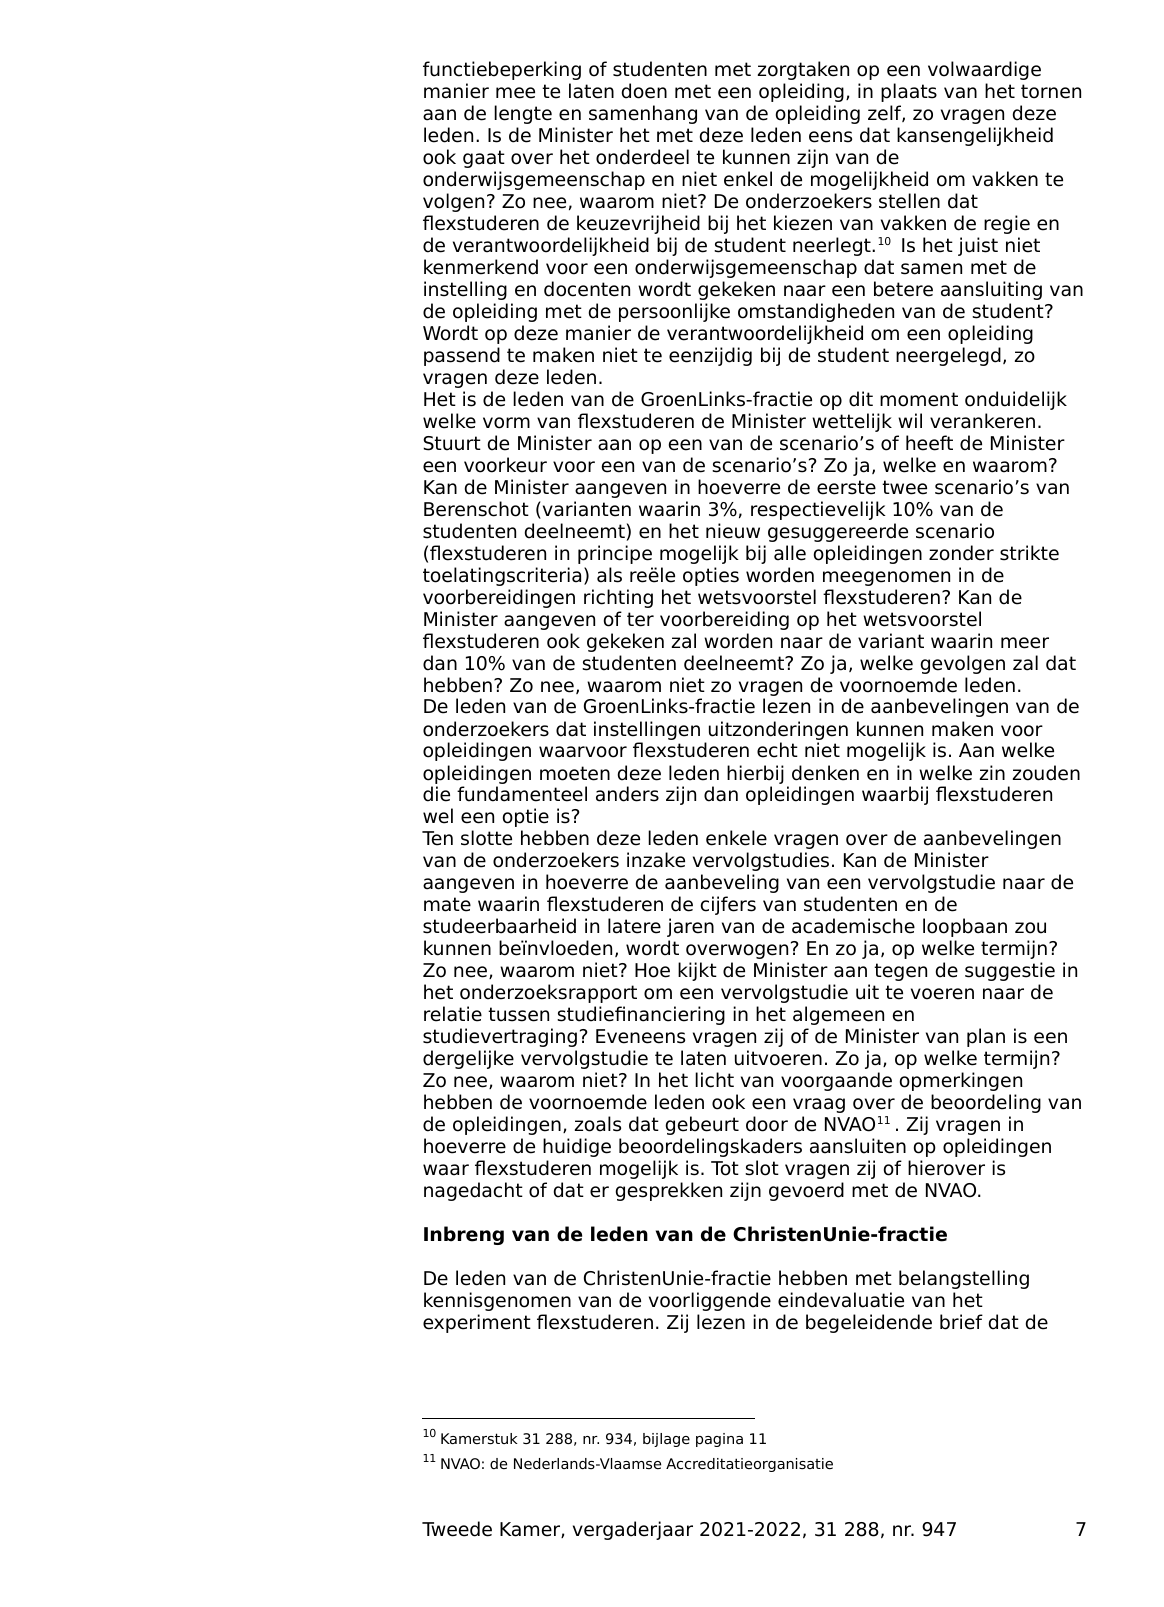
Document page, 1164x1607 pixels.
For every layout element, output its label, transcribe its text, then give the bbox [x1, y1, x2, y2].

text De leden van de ChristenUnie-fractie hebben met belangstelling kennisgenomen van de voorliggende eindevaluatie van het experiment flexstuderen. Zij lezen in de begeleidende brief dat de [422, 1268, 1087, 1334]
text Kamerstuk 31 288, nr. 934, bijlage pagina 11 [422, 1427, 1087, 1449]
text NVAO: de Nederlands-Vlaamse Accreditatieorganisatie [422, 1452, 1087, 1474]
text Ten slotte hebben deze leden enkele vragen over de aanbevelingen van de onderzoekers inzake vervolgstudies. Kan de Minister aangeven in hoeverre de aanbeveling van een vervolgstudie naar de mate waarin flexstuderen de cijfers van studenten en de studeerbaarheid in latere jaren van de academische loopbaan zou kunnen beïnvloeden, wordt overwogen? En zo ja, op welke termijn? Zo nee, waarom niet? Hoe kijkt de Minister aan tegen de suggestie in het onderzoeksrapport om een vervolgstudie uit te voeren naar de relatie tussen studiefinanciering in het algemeen en studievertraging? Eveneens vragen zij of de Minister van plan is een dergelijke vervolgstudie te laten uitvoeren. Zo ja, op welke termijn? Zo nee, waarom niet? In het licht van voorgaande opmerkingen hebben de voornoemde leden ook een vraag over de beoordeling van de opleidingen, zoals dat gebeurt door de NVAO. Zij vragen in hoeverre de huidige beoordelingskaders aansluiten op opleidingen waar flexstuderen mogelijk is. Tot slot vragen zij of hierover is nagedacht of dat er gesprekken zijn gevoerd met de NVAO. [422, 828, 1087, 1202]
subtitle Inbreng van de leden van de ChristenUnie-fractie [422, 1224, 1087, 1246]
text functiebeperking of studenten met zorgtaken op een volwaardige manier mee te laten doen met een opleiding, in plaats van het tornen aan de lengte en samenhang van de opleiding zelf, zo vragen deze leden. Is de Minister het met deze leden eens dat kansengelijkheid ook gaat over het onderdeel te kunnen zijn van de onderwijsgemeenschap en niet enkel de mogelijkheid om vakken te volgen? Zo nee, waarom niet? De onderzoekers stellen dat flexstuderen de keuzevrijheid bij het kiezen van vakken de regie en de verantwoordelijkheid bij de student neerlegt. Is het juist niet kenmerkend voor een onderwijsgemeenschap dat samen met de instelling en docenten wordt gekeken naar een betere aansluiting van de opleiding met de persoonlijke omstandigheden van de student? Wordt op deze manier de verantwoordelijkheid om een opleiding passend te maken niet te eenzijdig bij de student neergelegd, zo vragen deze leden. [422, 59, 1087, 389]
text Het is de leden van de GroenLinks-fractie op dit moment onduidelijk welke vorm van flexstuderen de Minister wettelijk wil verankeren. Stuurt de Minister aan op een van de scenario’s of heeft de Minister een voorkeur voor een van de scenario’s? Zo ja, welke en waarom? Kan de Minister aangeven in hoeverre de eerste twee scenario’s van Berenschot (varianten waarin 3%, respectievelijk 10% van de studenten deelneemt) en het nieuw gesuggereerde scenario (flexstuderen in principe mogelijk bij alle opleidingen zonder strikte toelatingscriteria) als reële opties worden meegenomen in de voorbereidingen richting het wetsvoorstel flexstuderen? Kan de Minister aangeven of ter voorbereiding op het wetsvoorstel flexstuderen ook gekeken zal worden naar de variant waarin meer dan 10% van de studenten deelneemt? Zo ja, welke gevolgen zal dat hebben? Zo nee, waarom niet zo vragen de voornoemde leden. [422, 389, 1087, 696]
text De leden van de GroenLinks-fractie lezen in de aanbevelingen van de onderzoekers dat instellingen uitzonderingen kunnen maken voor opleidingen waarvoor flexstuderen echt niet mogelijk is. Aan welke opleidingen moeten deze leden hierbij denken en in welke zin zouden die fundamenteel anders zijn dan opleidingen waarbij flexstuderen wel een optie is? [422, 696, 1087, 828]
